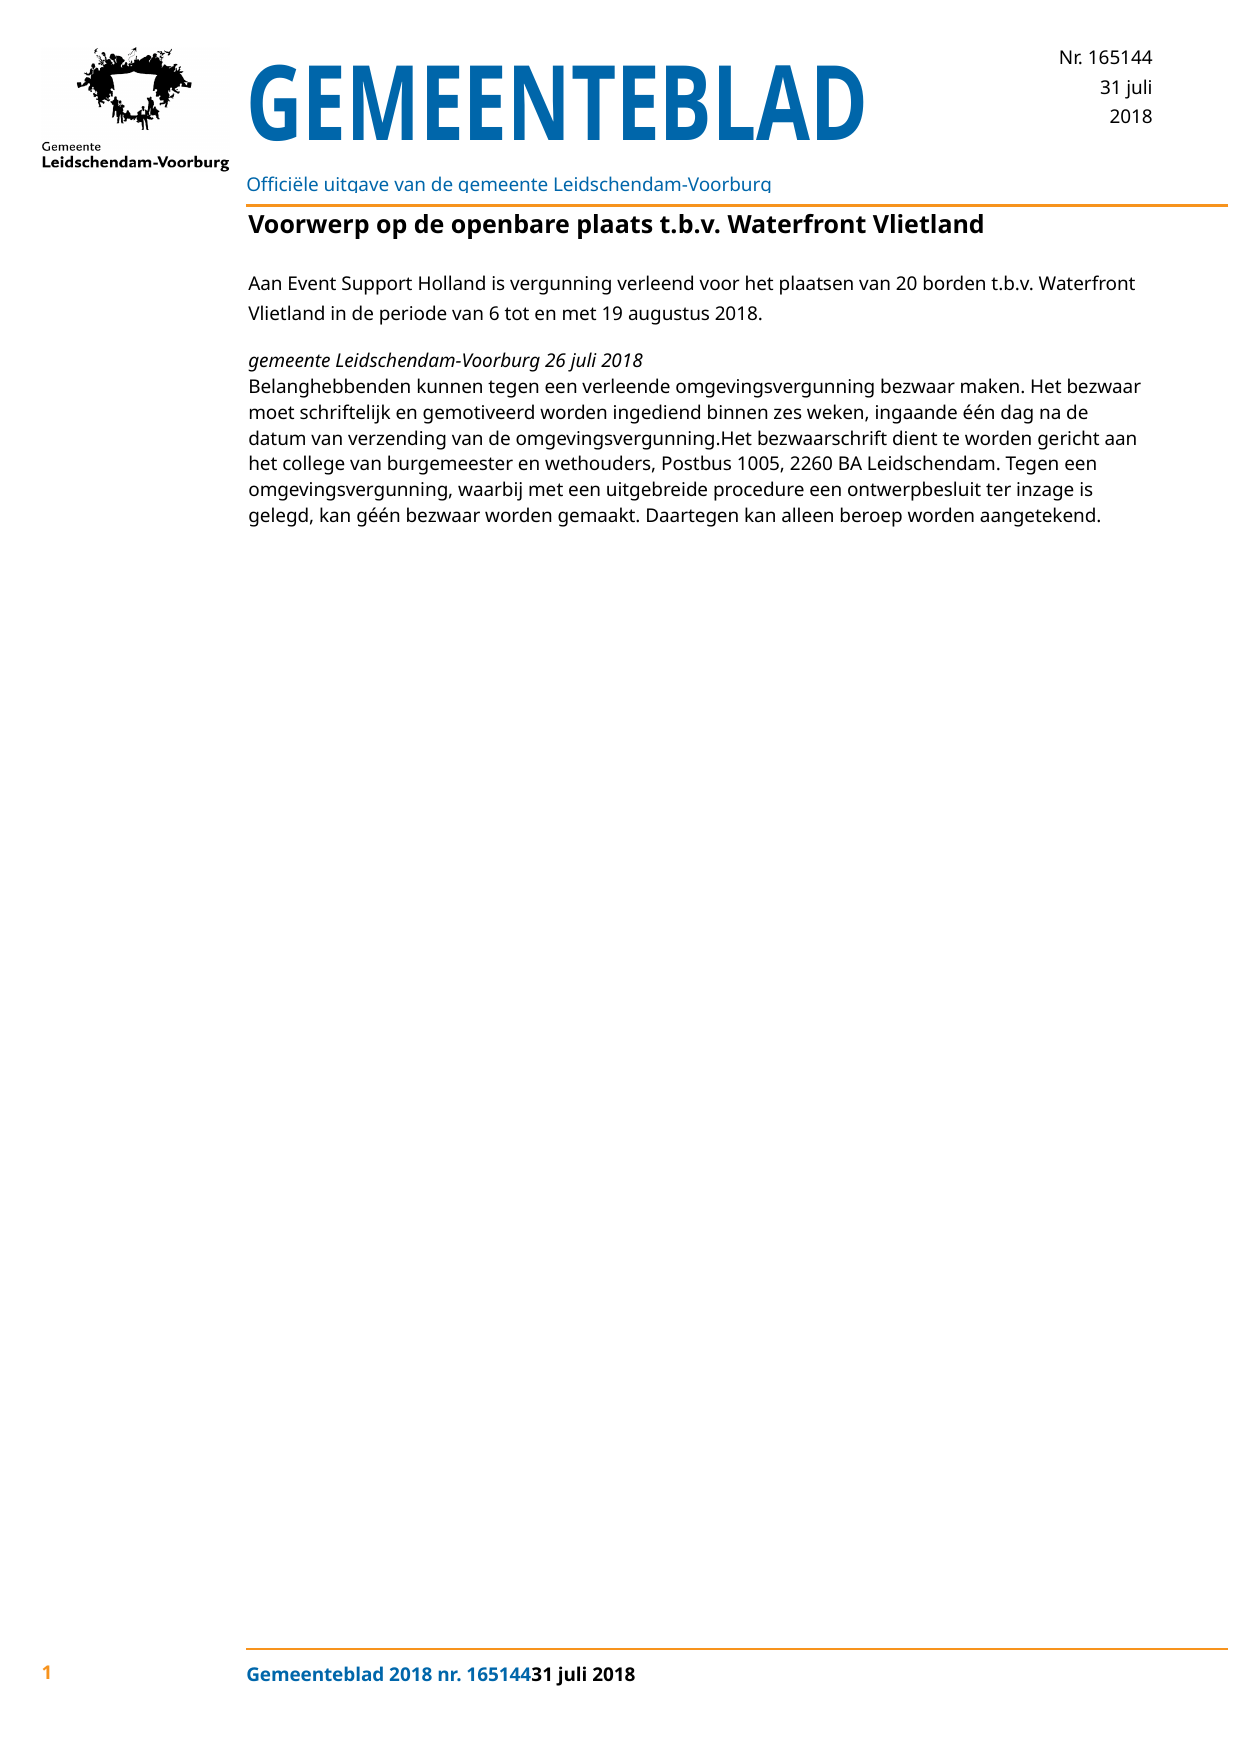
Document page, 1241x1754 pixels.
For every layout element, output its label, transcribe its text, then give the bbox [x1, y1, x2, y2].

text Belanghebbenden kunnen tegen een verleende omgevingsvergunning bezwaar maken. Het bezwaar moet schriftelijk en gemotiveerd worden ingediend binnen zes weken, ingaande één dag na de datum van verzending van de omgevingsvergunning.Het bezwaarschrift dient te worden gericht aan het college van burgemeester en wethouders, Postbus 1005, 2260 BA Leidschendam. Tegen een omgevingsvergunning, waarbij met een uitgebreide procedure een ontwerpbesluit ter inzage is gelegd, kan géén bezwaar worden gemaakt. Daartegen kan alleen beroep worden aangetekend. [248, 373, 1152, 528]
picture [41, 47, 231, 172]
text gemeente Leidschendam-Voorburg 26 juli 2018 [248, 348, 1152, 373]
text Aan Event Support Holland is vergunning verleend voor het plaatsen van 20 borden t.b.v. Waterfront Vlietland in de periode van 6 tot en met 19 augustus 2018. [248, 270, 1152, 326]
text Voorwerp op de openbare plaats t.b.v. Waterfront Vlietland [248, 207, 1152, 241]
